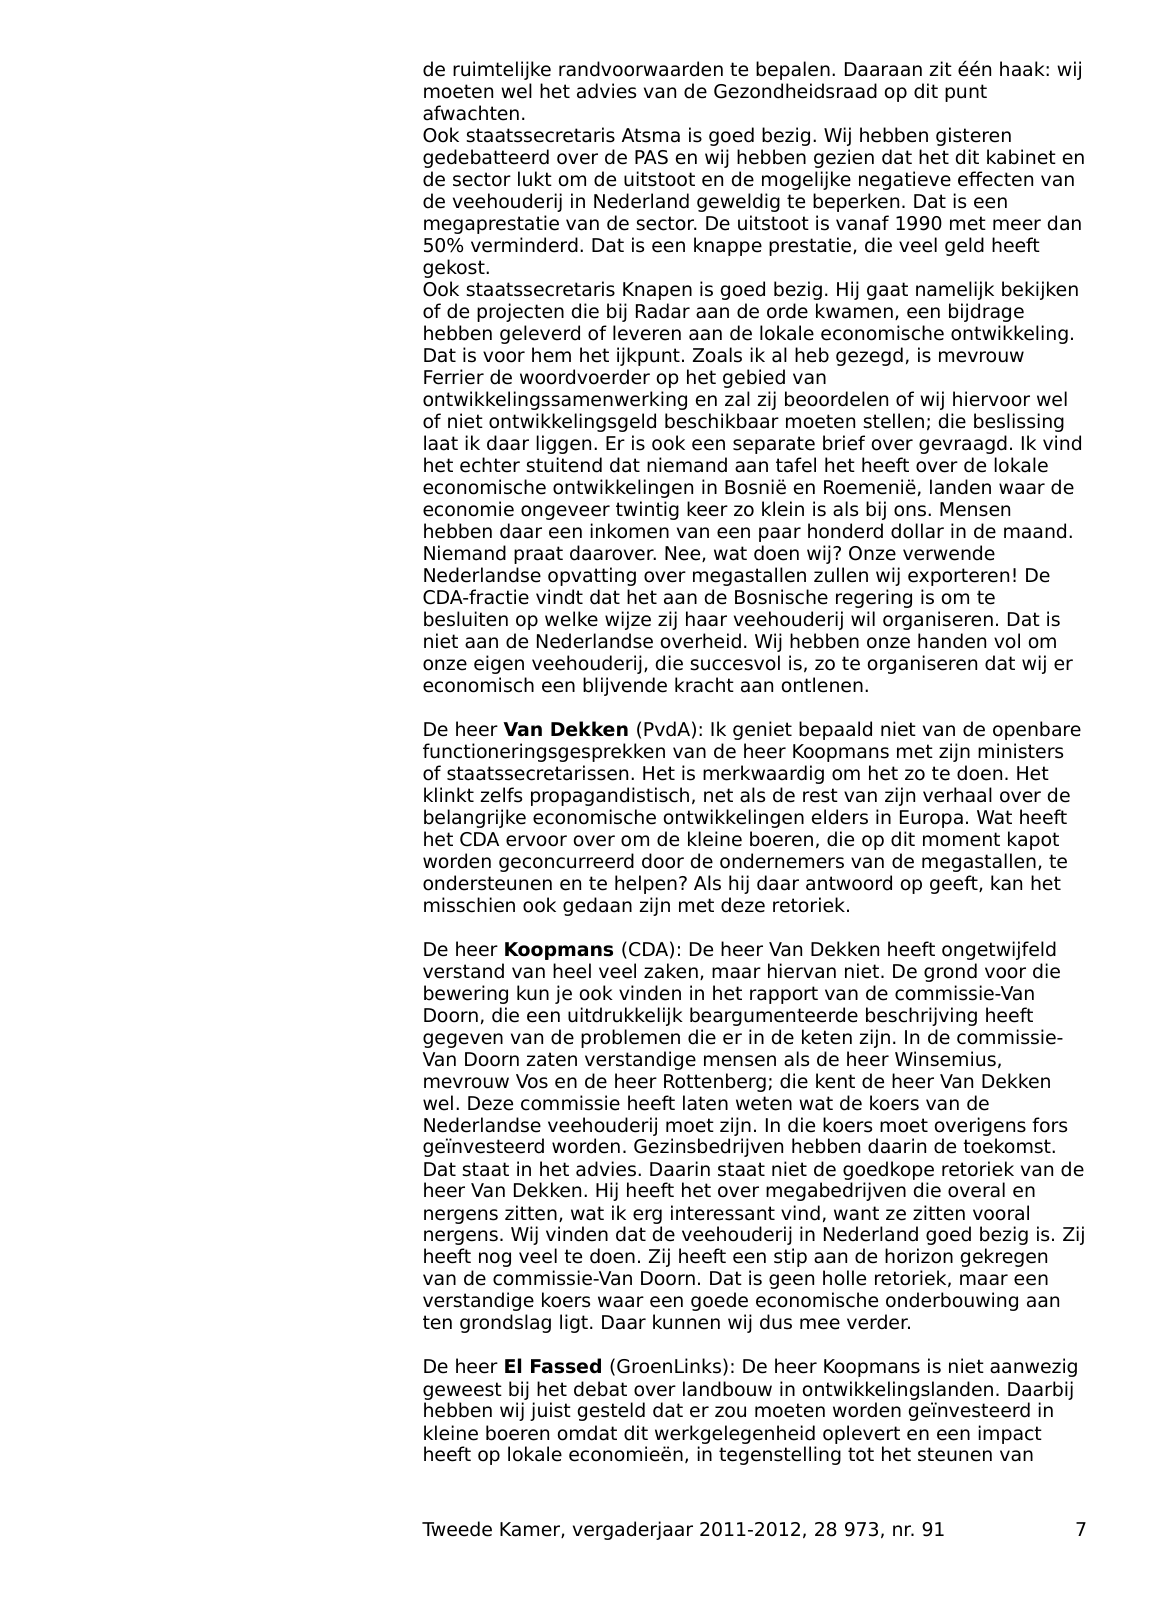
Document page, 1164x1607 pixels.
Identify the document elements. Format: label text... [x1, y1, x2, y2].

text de ruimtelijke randvoorwaarden te bepalen. Daaraan zit één haak: wij moeten wel het advies van de Gezondheidsraad op dit punt afwachten. [422, 59, 1087, 125]
text De heer Koopmans (CDA): De heer Van Dekken heeft ongetwijfeld verstand van heel veel zaken, maar hiervan niet. De grond voor die bewering kun je ook vinden in het rapport van de commissie-Van Doorn, die een uitdrukkelijk beargumenteerde beschrijving heeft gegeven van de problemen die er in de keten zijn. In de commissie-Van Doorn zaten verstandige mensen als de heer Winsemius, mevrouw Vos en de heer Rottenberg; die kent de heer Van Dekken wel. Deze commissie heeft laten weten wat de koers van de Nederlandse veehouderij moet zijn. In die koers moet overigens fors geïnvesteerd worden. Gezinsbedrijven hebben daarin de toekomst. Dat staat in het advies. Daarin staat niet de goedkope retoriek van de heer Van Dekken. Hij heeft het over megabedrijven die overal en nergens zitten, wat ik erg interessant vind, want ze zitten vooral nergens. Wij vinden dat de veehouderij in Nederland goed bezig is. Zij heeft nog veel te doen. Zij heeft een stip aan de horizon gekregen van de commissie-Van Doorn. Dat is geen holle retoriek, maar een verstandige koers waar een goede economische onderbouwing aan ten grondslag ligt. Daar kunnen wij dus mee verder. [422, 939, 1087, 1334]
text Ook staatssecretaris Knapen is goed bezig. Hij gaat namelijk bekijken of de projecten die bij Radar aan de orde kwamen, een bijdrage hebben geleverd of leveren aan de lokale economische ontwikkeling. Dat is voor hem het ijkpunt. Zoals ik al heb gezegd, is mevrouw Ferrier de woordvoerder op het gebied van ontwikkelingssamenwerking en zal zij beoordelen of wij hiervoor wel of niet ontwikkelingsgeld beschikbaar moeten stellen; die beslissing laat ik daar liggen. Er is ook een separate brief over gevraagd. Ik vind het echter stuitend dat niemand aan tafel het heeft over de lokale economische ontwikkelingen in Bosnië en Roemenië, landen waar de economie ongeveer twintig keer zo klein is als bij ons. Mensen hebben daar een inkomen van een paar honderd dollar in de maand. Niemand praat daarover. Nee, wat doen wij? Onze verwende Nederlandse opvatting over megastallen zullen wij exporteren! De CDA-fractie vindt dat het aan de Bosnische regering is om te besluiten op welke wijze zij haar veehouderij wil organiseren. Dat is niet aan de Nederlandse overheid. Wij hebben onze handen vol om onze eigen veehouderij, die succesvol is, zo te organiseren dat wij er economisch een blijvende kracht aan ontlenen. [422, 279, 1087, 696]
text De heer El Fassed (GroenLinks): De heer Koopmans is niet aanwezig geweest bij het debat over landbouw in ontwikkelingslanden. Daarbij hebben wij juist gesteld dat er zou moeten worden geïnvesteerd in kleine boeren omdat dit werkgelegenheid oplevert en een impact heeft op lokale economieën, in tegenstelling tot het steunen van [422, 1356, 1087, 1466]
text Ook staatssecretaris Atsma is goed bezig. Wij hebben gisteren gedebatteerd over de PAS en wij hebben gezien dat het dit kabinet en de sector lukt om de uitstoot en de mogelijke negatieve effecten van de veehouderij in Nederland geweldig te beperken. Dat is een megaprestatie van de sector. De uitstoot is vanaf 1990 met meer dan 50% verminderd. Dat is een knappe prestatie, die veel geld heeft gekost. [422, 125, 1087, 279]
text De heer Van Dekken (PvdA): Ik geniet bepaald niet van de openbare functioneringsgesprekken van de heer Koopmans met zijn ministers of staatssecretarissen. Het is merkwaardig om het zo te doen. Het klinkt zelfs propagandistisch, net als de rest van zijn verhaal over de belangrijke economische ontwikkelingen elders in Europa. Wat heeft het CDA ervoor over om de kleine boeren, die op dit moment kapot worden geconcurreerd door de ondernemers van de megastallen, te ondersteunen en te helpen? Als hij daar antwoord op geeft, kan het misschien ook gedaan zijn met deze retoriek. [422, 719, 1087, 916]
